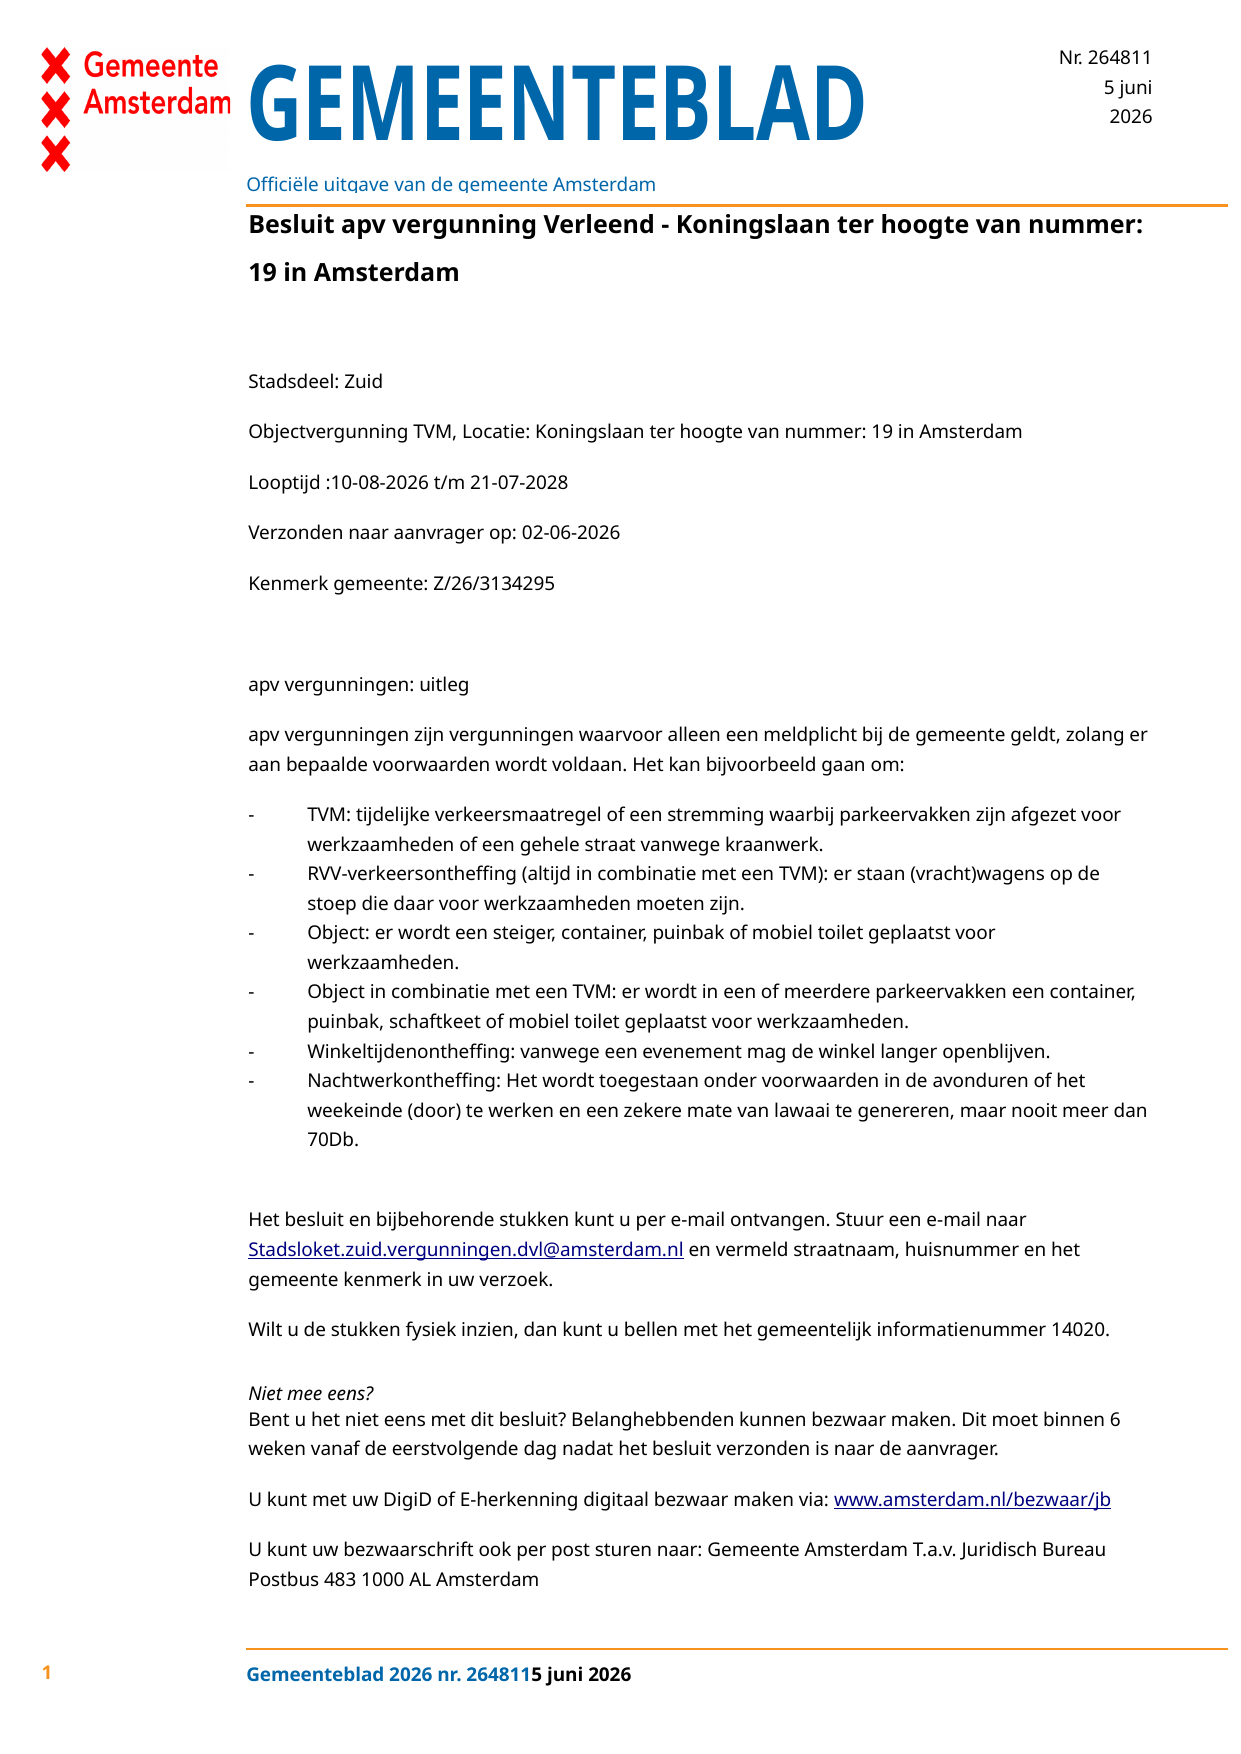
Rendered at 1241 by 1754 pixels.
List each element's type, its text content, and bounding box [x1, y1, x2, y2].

text Looptijd :10-08-2026 t/m 21-07-2028 [248, 469, 1152, 495]
list Nachtwerkontheffing: Het wordt toegestaan onder voorwaarden in de avonduren of het weekeinde (door) te werken en een zekere mate van lawaai te genereren, maar nooit meer dan 70Db. [248, 1067, 1152, 1152]
text Objectvergunning TVM, Locatie: Koningslaan ter hoogte van nummer: 19 in Amsterdam [248, 419, 1152, 444]
list RVV-verkeersontheffing (altijd in combinatie met een TVM): er staan (vracht)wagens op de stoep die daar voor werkzaamheden moeten zijn. [248, 860, 1152, 916]
list Object in combinatie met een TVM: er wordt in een of meerdere parkeervakken een container, puinbak, schaftkeet of mobiel toilet geplaatst voor werkzaamheden. [248, 979, 1152, 1034]
text Bent u het niet eens met dit besluit? Belanghebbenden kunnen bezwaar maken. Dit moet binnen 6 weken vanaf de eerstvolgende dag nadat het besluit verzonden is naar de aanvrager. [248, 1406, 1152, 1461]
text Besluit apv vergunning Verleend - Koningslaan ter hoogte van nummer: 19 in Amsterdam [248, 207, 1152, 288]
text U kunt uw bezwaarschrift ook per post sturen naar: Gemeente Amsterdam T.a.v. Juridisch Bureau Postbus 483 1000 AL Amsterdam [248, 1536, 1152, 1592]
text Wilt u de stukken fysiek inzien, dan kunt u bellen met het gemeentelijk informatienummer 14020. [248, 1316, 1152, 1342]
list TVM: tijdelijke verkeersmaatregel of een stremming waarbij parkeervakken zijn afgezet voor werkzaamheden of een gehele straat vanwege kraanwerk. [248, 801, 1152, 857]
text U kunt met uw DigiD of E-herkenning digitaal bezwaar maken via: www.amsterdam.nl/bezwaar/jb [248, 1486, 1152, 1512]
text Niet mee eens? [248, 1380, 1152, 1406]
text Verzonden naar aanvrager op: 02-06-2026 [248, 519, 1152, 545]
text apv vergunningen zijn vergunningen waarvoor alleen een meldplicht bij de gemeente geldt, zolang er aan bepaalde voorwaarden wordt voldaan. Het kan bijvoorbeeld gaan om: [248, 721, 1152, 777]
list Winkeltijdenontheffing: vanwege een evenement mag de winkel langer openblijven. [248, 1038, 1152, 1064]
text apv vergunningen: uitleg [248, 671, 1152, 697]
text Stadsdeel: Zuid [248, 368, 1152, 394]
picture [41, 47, 231, 172]
list Object: er wordt een steiger, container, puinbak of mobiel toilet geplaatst voor werkzaamheden. [248, 919, 1152, 975]
text Het besluit en bijbehorende stukken kunt u per e-mail ontvangen. Stuur een e-mail naar Stadsloket.zuid.vergunningen.dvl@amsterdam.nl en vermeld straatnaam, huisnummer en het gemeente kenmerk in uw verzoek. [248, 1207, 1152, 1292]
text Kenmerk gemeente: Z/26/3134295 [248, 570, 1152, 596]
